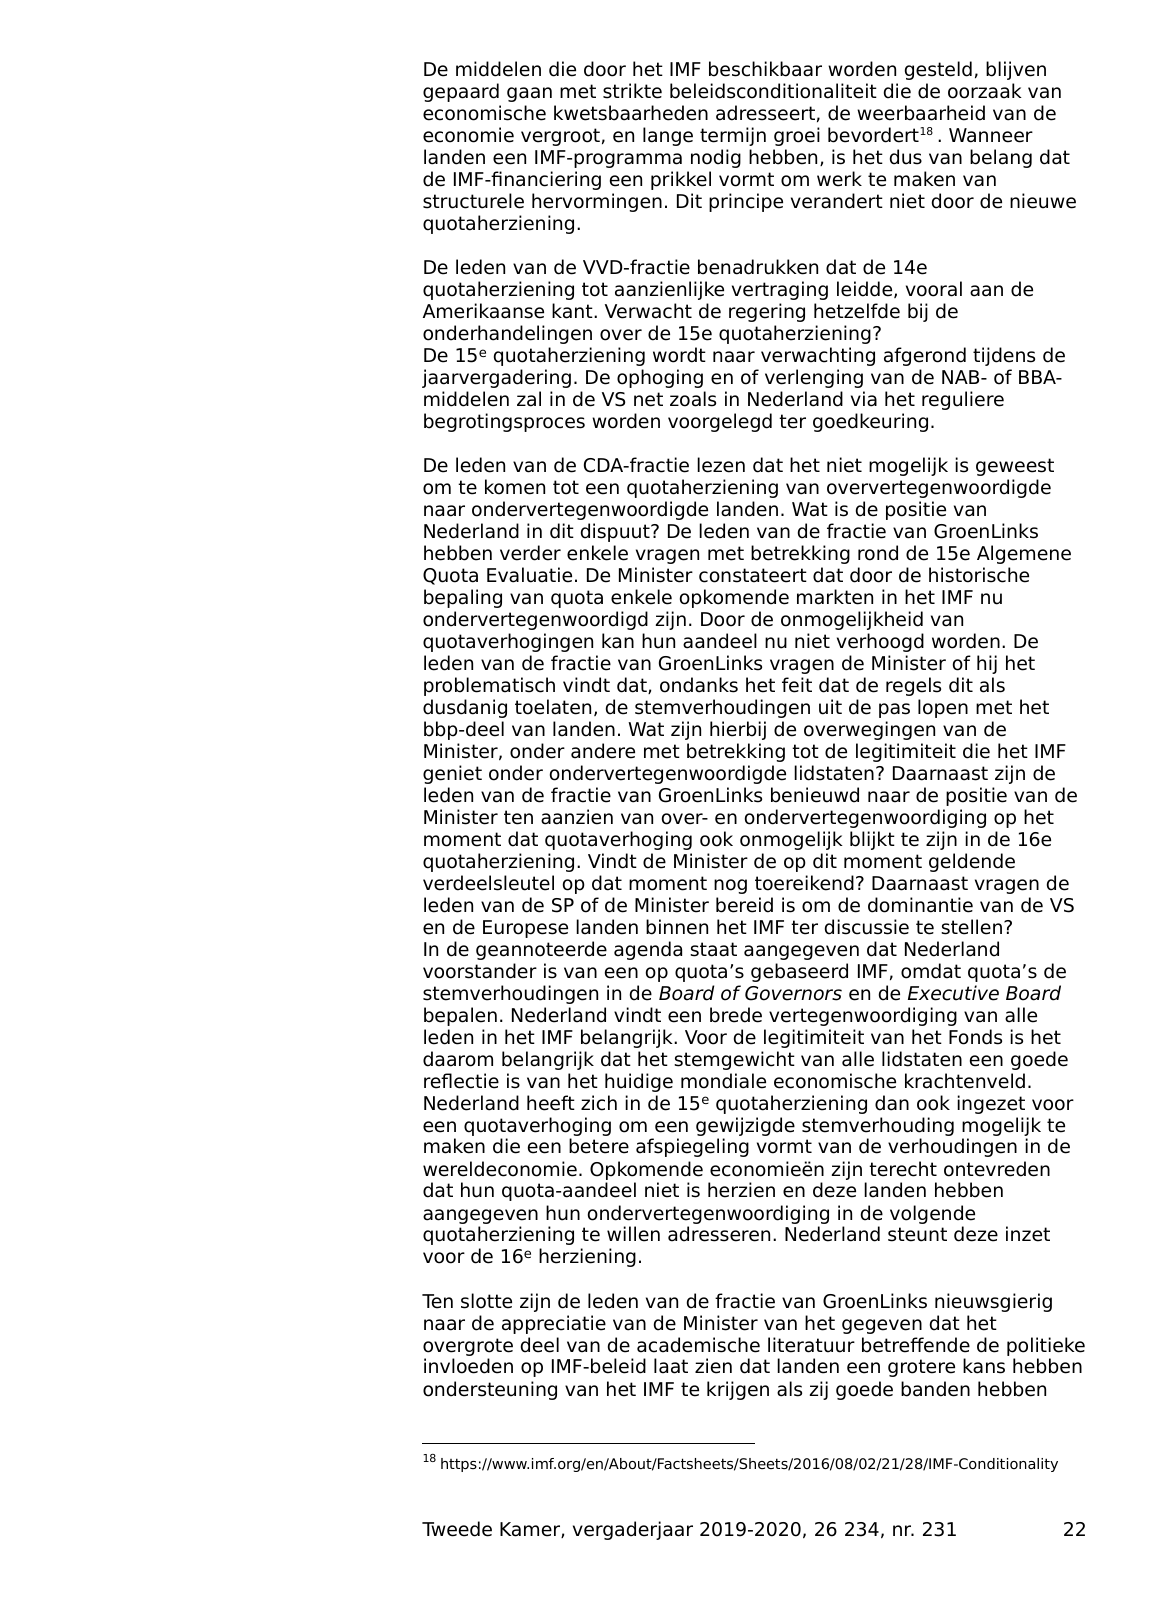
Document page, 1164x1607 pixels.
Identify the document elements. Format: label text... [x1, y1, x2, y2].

text Ten slotte zijn de leden van de fractie van GroenLinks nieuwsgierig naar de appreciatie van de Minister van het gegeven dat het overgrote deel van de academische literatuur betreffende de politieke invloeden op IMF-beleid laat zien dat landen een grotere kans hebben ondersteuning van het IMF te krijgen als zij goede banden hebben [422, 1291, 1087, 1400]
text De leden van de CDA-fractie lezen dat het niet mogelijk is geweest om te komen tot een quotaherziening van oververtegenwoordigde naar ondervertegenwoordigde landen. Wat is de positie van Nederland in dit dispuut? De leden van de fractie van GroenLinks hebben verder enkele vragen met betrekking rond de 15e Algemene Quota Evaluatie. De Minister constateert dat door de historische bepaling van quota enkele opkomende markten in het IMF nu ondervertegenwoordigd zijn. Door de onmogelijkheid van quotaverhogingen kan hun aandeel nu niet verhoogd worden. De leden van de fractie van GroenLinks vragen de Minister of hij het problematisch vindt dat, ondanks het feit dat de regels dit als dusdanig toelaten, de stemverhoudingen uit de pas lopen met het bbp-deel van landen. Wat zijn hierbij de overwegingen van de Minister, onder andere met betrekking tot de legitimiteit die het IMF geniet onder ondervertegenwoordigde lidstaten? Daarnaast zijn de leden van de fractie van GroenLinks benieuwd naar de positie van de Minister ten aanzien van over- en ondervertegenwoordiging op het moment dat quotaverhoging ook onmogelijk blijkt te zijn in de 16e quotaherziening. Vindt de Minister de op dit moment geldende verdeelsleutel op dat moment nog toereikend? Daarnaast vragen de leden van de SP of de Minister bereid is om de dominantie van de VS en de Europese landen binnen het IMF ter discussie te stellen? [422, 455, 1087, 939]
text In de geannoteerde agenda staat aangegeven dat Nederland voorstander is van een op quota’s gebaseerd IMF, omdat quota’s de stemverhoudingen in de Board of Governors en de Executive Board bepalen. Nederland vindt een brede vertegenwoordiging van alle leden in het IMF belangrijk. Voor de legitimiteit van het Fonds is het daarom belangrijk dat het stemgewicht van alle lidstaten een goede reflectie is van het huidige mondiale economische krachtenveld. Nederland heeft zich in de 15e quotaherziening dan ook ingezet voor een quotaverhoging om een gewijzigde stemverhouding mogelijk te maken die een betere afspiegeling vormt van de verhoudingen in de wereldeconomie. Opkomende economieën zijn terecht ontevreden dat hun quota-aandeel niet is herzien en deze landen hebben aangegeven hun ondervertegenwoordiging in de volgende quotaherziening te willen adresseren. Nederland steunt deze inzet voor de 16e herziening. [422, 939, 1087, 1268]
text https://www.imf.org/en/About/Factsheets/Sheets/2016/08/02/21/28/IMF-Conditionality [422, 1452, 1087, 1474]
text De 15e quotaherziening wordt naar verwachting afgerond tijdens de jaarvergadering. De ophoging en of verlenging van de NAB- of BBA-middelen zal in de VS net zoals in Nederland via het reguliere begrotingsproces worden voorgelegd ter goedkeuring. [422, 345, 1087, 433]
text De leden van de VVD-fractie benadrukken dat de 14e quotaherziening tot aanzienlijke vertraging leidde, vooral aan de Amerikaanse kant. Verwacht de regering hetzelfde bij de onderhandelingen over de 15e quotaherziening? [422, 257, 1087, 345]
text De middelen die door het IMF beschikbaar worden gesteld, blijven gepaard gaan met strikte beleidsconditionaliteit die de oorzaak van economische kwetsbaarheden adresseert, de weerbaarheid van de economie vergroot, en lange termijn groei bevordert. Wanneer landen een IMF-programma nodig hebben, is het dus van belang dat de IMF-financiering een prikkel vormt om werk te maken van structurele hervormingen. Dit principe verandert niet door de nieuwe quotaherziening. [422, 59, 1087, 235]
